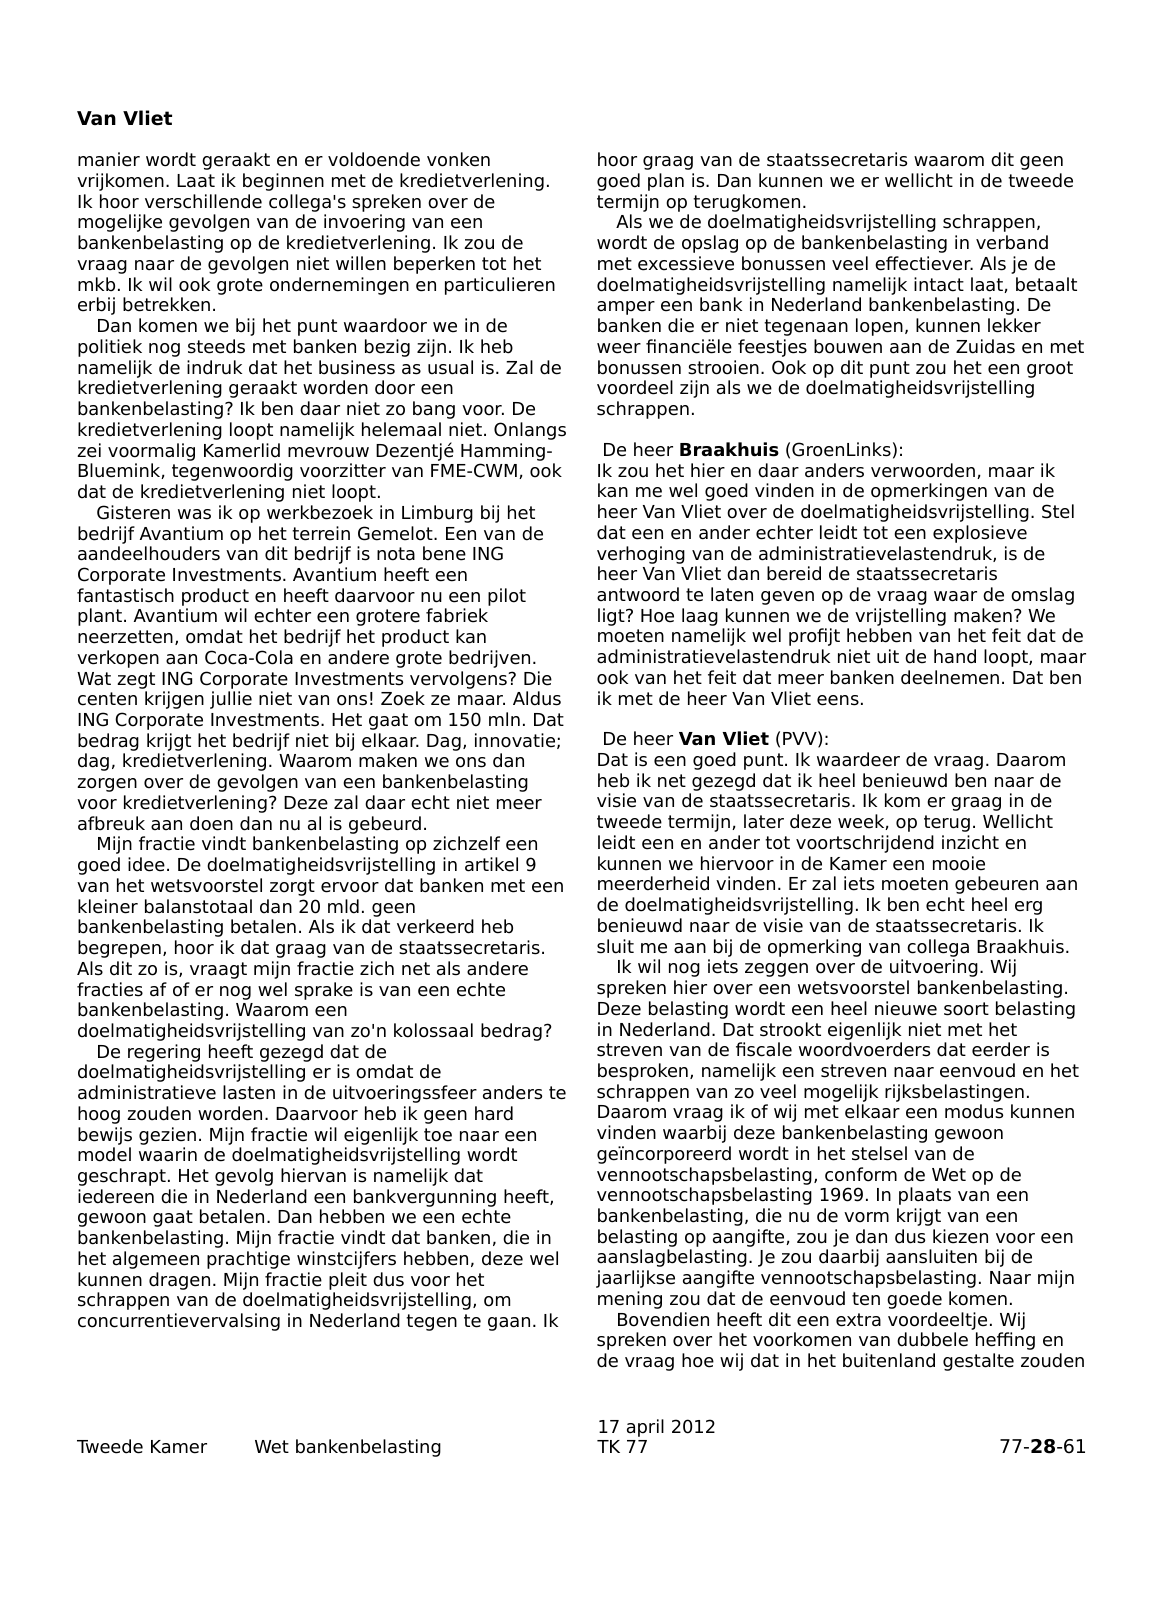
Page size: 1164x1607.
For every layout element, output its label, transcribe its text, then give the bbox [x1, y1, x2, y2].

text Dat is een goed punt. Ik waardeer de vraag. Daarom heb ik net gezegd dat ik heel benieuwd ben naar de visie van de staatssecretaris. Ik kom er graag in de tweede termijn, later deze week, op terug. Wellicht leidt een en ander tot voortschrijdend inzicht en kunnen we hiervoor in de Kamer een mooie meerderheid vinden. Er zal iets moeten gebeuren aan de doelmatigheidsvrijstelling. Ik ben echt heel erg benieuwd naar de visie van de staatssecretaris. Ik sluit me aan bij de opmerking van collega Braakhuis. [596, 750, 1087, 957]
text Ik zou het hier en daar anders verwoorden, maar ik kan me wel goed vinden in de opmerkingen van de heer Van Vliet over de doelmatigheidsvrijstelling. Stel dat een en ander echter leidt tot een explosieve verhoging van de administratievelastendruk, is de heer Van Vliet dan bereid de staatssecretaris antwoord te laten geven op de vraag waar de omslag ligt? Hoe laag kunnen we de vrijstelling maken? We moeten namelijk wel profijt hebben van het feit dat de administratievelastendruk niet uit de hand loopt, maar ook van het feit dat meer banken deelnemen. Dat ben ik met de heer Van Vliet eens. [596, 460, 1087, 709]
text Dan komen we bij het punt waardoor we in de politiek nog steeds met banken bezig zijn. Ik heb namelijk de indruk dat het business as usual is. Zal de kredietverlening geraakt worden door een bankenbelasting? Ik ben daar niet zo bang voor. De kredietverlening loopt namelijk helemaal niet. Onlangs zei voormalig Kamerlid mevrouw Dezentjé Hamming-Bluemink, tegenwoordig voorzitter van FME-CWM, ook dat de kredietverlening niet loopt. [77, 316, 567, 503]
text De heer Van Vliet (PVV): [596, 729, 1087, 750]
text manier wordt geraakt en er voldoende vonken vrijkomen. Laat ik beginnen met de kredietverlening. Ik hoor verschillende collega's spreken over de mogelijke gevolgen van de invoering van een bankenbelasting op de kredietverlening. Ik zou de vraag naar de gevolgen niet willen beperken tot het mkb. Ik wil ook grote ondernemingen en particulieren erbij betrekken. [77, 150, 567, 316]
text De heer Braakhuis (GroenLinks): [596, 440, 1087, 460]
text Als we de doelmatigheidsvrijstelling schrappen, wordt de opslag op de bankenbelasting in verband met excessieve bonussen veel effectiever. Als je de doelmatigheidsvrijstelling namelijk intact laat, betaalt amper een bank in Nederland bankenbelasting. De banken die er niet tegenaan lopen, kunnen lekker weer financiële feestjes bouwen aan de Zuidas en met bonussen strooien. Ook op dit punt zou het een groot voordeel zijn als we de doelmatigheidsvrijstelling schrappen. [596, 212, 1087, 420]
text hoor graag van de staatssecretaris waarom dit geen goed plan is. Dan kunnen we er wellicht in de tweede termijn op terugkomen. [596, 150, 1087, 212]
text Bovendien heeft dit een extra voordeeltje. Wij spreken over het voorkomen van dubbele heffing en de vraag hoe wij dat in het buitenland gestalte zouden [596, 1309, 1087, 1372]
text Mijn fractie vindt bankenbelasting op zichzelf een goed idee. De doelmatigheidsvrijstelling in artikel 9 van het wetsvoorstel zorgt ervoor dat banken met een kleiner balanstotaal dan 20 mld. geen bankenbelasting betalen. Als ik dat verkeerd heb begrepen, hoor ik dat graag van de staatssecretaris. Als dit zo is, vraagt mijn fractie zich net als andere fracties af of er nog wel sprake is van een echte bankenbelasting. Waarom een doelmatigheidsvrijstelling van zo'n kolossaal bedrag? [77, 834, 567, 1042]
text Ik wil nog iets zeggen over de uitvoering. Wij spreken hier over een wetsvoorstel bankenbelasting. Deze belasting wordt een heel nieuwe soort belasting in Nederland. Dat strookt eigenlijk niet met het streven van de fiscale woordvoerders dat eerder is besproken, namelijk een streven naar eenvoud en het schrappen van zo veel mogelijk rijksbelastingen. Daarom vraag ik of wij met elkaar een modus kunnen vinden waarbij deze bankenbelasting gewoon geïncorporeerd wordt in het stelsel van de vennootschapsbelasting, conform de Wet op de vennootschapsbelasting 1969. In plaats van een bankenbelasting, die nu de vorm krijgt van een belasting op aangifte, zou je dan dus kiezen voor een aanslagbelasting. Je zou daarbij aansluiten bij de jaarlijkse aangifte vennootschapsbelasting. Naar mijn mening zou dat de eenvoud ten goede komen. [596, 957, 1087, 1309]
text Gisteren was ik op werkbezoek in Limburg bij het bedrijf Avantium op het terrein Gemelot. Een van de aandeelhouders van dit bedrijf is nota bene ING Corporate Investments. Avantium heeft een fantastisch product en heeft daarvoor nu een pilot plant. Avantium wil echter een grotere fabriek neerzetten, omdat het bedrijf het product kan verkopen aan Coca-Cola en andere grote bedrijven. Wat zegt ING Corporate Investments vervolgens? Die centen krijgen jullie niet van ons! Zoek ze maar. Aldus ING Corporate Investments. Het gaat om 150 mln. Dat bedrag krijgt het bedrijf niet bij elkaar. Dag, innovatie; dag, kredietverlening. Waarom maken we ons dan zorgen over de gevolgen van een bankenbelasting voor kredietverlening? Deze zal daar echt niet meer afbreuk aan doen dan nu al is gebeurd. [77, 503, 567, 834]
text De regering heeft gezegd dat de doelmatigheidsvrijstelling er is omdat de administratieve lasten in de uitvoeringssfeer anders te hoog zouden worden. Daarvoor heb ik geen hard bewijs gezien. Mijn fractie wil eigenlijk toe naar een model waarin de doelmatigheidsvrijstelling wordt geschrapt. Het gevolg hiervan is namelijk dat iedereen die in Nederland een bankvergunning heeft, gewoon gaat betalen. Dan hebben we een echte bankenbelasting. Mijn fractie vindt dat banken, die in het algemeen prachtige winstcijfers hebben, deze wel kunnen dragen. Mijn fractie pleit dus voor het schrappen van de doelmatigheidsvrijstelling, om concurrentievervalsing in Nederland tegen te gaan. Ik [77, 1042, 567, 1332]
